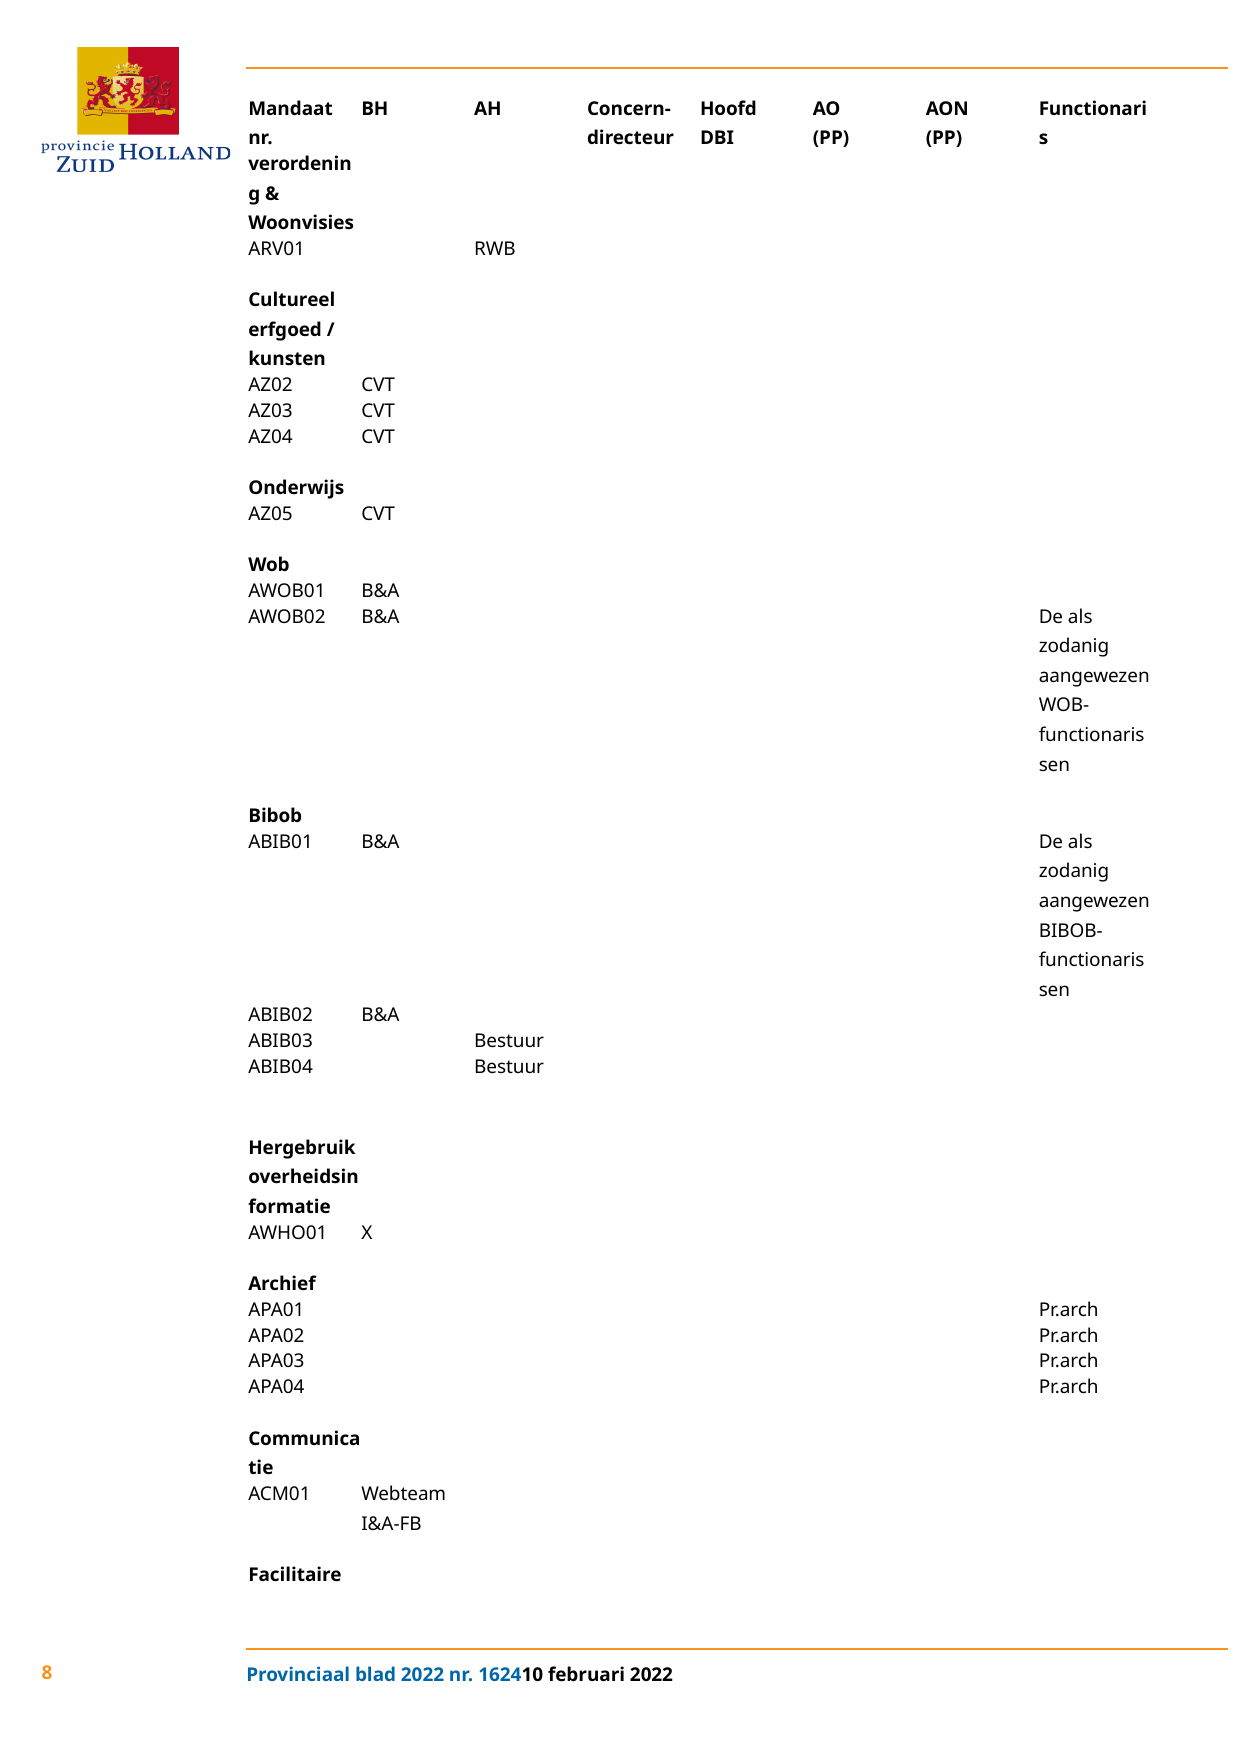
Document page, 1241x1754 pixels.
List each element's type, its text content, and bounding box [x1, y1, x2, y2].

table_cell [587, 235, 700, 261]
table_cell [1039, 1271, 1152, 1296]
table_cell [474, 500, 587, 526]
table_cell [474, 1105, 587, 1219]
table_cell [813, 1348, 926, 1373]
table_cell [813, 1561, 926, 1587]
table_cell [587, 828, 700, 1002]
table_cell [474, 1399, 587, 1425]
table_cell [248, 526, 361, 551]
table_cell De als zodanig aangewezen WOB-functionarissen [1039, 603, 1152, 777]
table_cell [926, 551, 1038, 577]
table_cell [700, 1219, 813, 1245]
table_cell [700, 1480, 813, 1536]
table_cell [361, 1348, 474, 1373]
table_cell [926, 286, 1038, 371]
table_cell [587, 1322, 700, 1348]
table_cell [587, 423, 700, 448]
table_cell [700, 1245, 813, 1271]
table_cell [700, 1105, 813, 1219]
table_cell [1039, 1536, 1152, 1561]
table_cell [474, 577, 587, 603]
table_cell ARV01 [248, 235, 361, 261]
table_cell [813, 1271, 926, 1296]
table_cell [926, 1271, 1038, 1296]
table_cell [700, 1561, 813, 1587]
table_cell [926, 371, 1038, 397]
table_cell [361, 1536, 474, 1561]
table_cell [926, 1480, 1038, 1536]
table_cell [587, 577, 700, 603]
table_cell [813, 1105, 926, 1219]
table_cell [700, 150, 813, 235]
table_cell [926, 802, 1038, 828]
table_cell [587, 526, 700, 551]
table_cell [587, 551, 700, 577]
table_cell [587, 1536, 700, 1561]
table_cell [700, 371, 813, 397]
table_cell [700, 500, 813, 526]
table_cell [1039, 551, 1152, 577]
table_cell verordening & Woonvisies [248, 150, 361, 235]
table_cell [813, 777, 926, 802]
table_cell Pr.arch [1039, 1374, 1152, 1399]
table_cell [587, 397, 700, 423]
table_cell [361, 150, 474, 235]
table_cell [587, 449, 700, 474]
table_cell [813, 1399, 926, 1425]
table_cell [587, 286, 700, 371]
table_cell CVT [361, 423, 474, 448]
picture [41, 47, 231, 172]
table_cell [474, 397, 587, 423]
table_cell Pr.arch [1039, 1296, 1152, 1322]
table_cell AZ04 [248, 423, 361, 448]
table_cell [1039, 397, 1152, 423]
table_cell [361, 1271, 474, 1296]
table_cell B&A [361, 577, 474, 603]
table_cell [474, 1348, 587, 1373]
table_cell [700, 1002, 813, 1027]
table_cell [813, 577, 926, 603]
table_cell [1039, 526, 1152, 551]
table_cell [474, 802, 587, 828]
table_cell [587, 1399, 700, 1425]
table_cell [926, 1536, 1038, 1561]
table_cell [587, 802, 700, 828]
table_cell [474, 449, 587, 474]
table_cell [700, 1399, 813, 1425]
table_cell [813, 371, 926, 397]
table_cell AZ02 [248, 371, 361, 397]
table_cell Cultureel erfgoed / kunsten [248, 286, 361, 371]
table_cell [248, 261, 361, 286]
table_cell [813, 1536, 926, 1561]
table_cell [248, 1245, 361, 1271]
table_cell Bestuur [474, 1053, 587, 1079]
table_cell [361, 1105, 474, 1219]
table_cell Bestuur [474, 1028, 587, 1053]
table_cell [587, 1219, 700, 1245]
table_cell [474, 371, 587, 397]
table_cell [700, 828, 813, 1002]
table_cell [1039, 286, 1152, 371]
table_cell [926, 1053, 1038, 1079]
table_cell X [361, 1219, 474, 1245]
table_cell [1039, 777, 1152, 802]
table_cell APA04 [248, 1374, 361, 1399]
table_cell [926, 500, 1038, 526]
table_cell [700, 474, 813, 500]
table_cell [361, 1399, 474, 1425]
table_cell [700, 1425, 813, 1480]
table_cell [474, 1322, 587, 1348]
table_cell [1039, 1425, 1152, 1480]
table_cell [813, 1245, 926, 1271]
table_cell [474, 1245, 587, 1271]
table_cell [361, 1053, 474, 1079]
table_cell APA03 [248, 1348, 361, 1373]
table_cell [587, 500, 700, 526]
table_cell [700, 1271, 813, 1296]
table_cell [700, 449, 813, 474]
table_cell [700, 1296, 813, 1322]
table_cell [813, 500, 926, 526]
table_cell [813, 526, 926, 551]
table_cell ABIB02 [248, 1002, 361, 1027]
table_cell ABIB01 [248, 828, 361, 1002]
table_cell [1039, 1002, 1152, 1027]
table_cell [474, 777, 587, 802]
table_cell [813, 1002, 926, 1027]
table_cell [926, 150, 1038, 235]
table_cell Onderwijs [248, 474, 361, 500]
table_cell [926, 1399, 1038, 1425]
table_cell [474, 1219, 587, 1245]
table_cell Webteam I&A-FB [361, 1480, 474, 1536]
table_cell [474, 286, 587, 371]
table_cell [361, 235, 474, 261]
table_cell [587, 1079, 700, 1104]
table_cell [474, 1561, 587, 1587]
table_cell ABIB04 [248, 1053, 361, 1079]
table_cell [700, 286, 813, 371]
table_cell [474, 1271, 587, 1296]
table_cell [813, 1322, 926, 1348]
table_cell [474, 828, 587, 1002]
table_cell [1039, 1399, 1152, 1425]
table_cell [926, 474, 1038, 500]
table_cell [361, 1079, 474, 1104]
table_cell Archief [248, 1271, 361, 1296]
table_cell [926, 1425, 1038, 1480]
table_cell [587, 777, 700, 802]
table_cell Wob [248, 551, 361, 577]
table_cell [1039, 1561, 1152, 1587]
table_cell [700, 526, 813, 551]
table_cell [587, 1271, 700, 1296]
table_cell [587, 1348, 700, 1373]
table_cell [926, 828, 1038, 1002]
table_cell [700, 777, 813, 802]
table_cell CVT [361, 371, 474, 397]
table_cell [700, 1079, 813, 1104]
table_cell [700, 577, 813, 603]
table_cell [587, 1053, 700, 1079]
table_cell [474, 1536, 587, 1561]
table_cell [926, 423, 1038, 448]
table_cell CVT [361, 397, 474, 423]
table_cell [1039, 1480, 1152, 1536]
table_cell [813, 1425, 926, 1480]
table_cell [926, 1028, 1038, 1053]
table_cell AWOB01 [248, 577, 361, 603]
table_cell [587, 1561, 700, 1587]
table_cell [1039, 802, 1152, 828]
table_cell [813, 1053, 926, 1079]
table_header Concern- directeur [587, 95, 700, 150]
table_cell [700, 261, 813, 286]
table_cell [587, 474, 700, 500]
table_cell [813, 1296, 926, 1322]
table_cell [248, 1399, 361, 1425]
table_cell [926, 1374, 1038, 1399]
table_cell [361, 777, 474, 802]
table_cell [926, 777, 1038, 802]
table_header Hoofd DBI [700, 95, 813, 150]
table_cell [1039, 423, 1152, 448]
table_cell [474, 551, 587, 577]
table_cell [361, 449, 474, 474]
table_cell [361, 1322, 474, 1348]
table_cell B&A [361, 1002, 474, 1027]
table_cell [1039, 1219, 1152, 1245]
table_cell [474, 261, 587, 286]
table_cell [361, 1561, 474, 1587]
table_cell [700, 235, 813, 261]
table_cell [474, 150, 587, 235]
table_cell [700, 1374, 813, 1399]
table_cell [926, 235, 1038, 261]
table_cell [587, 1245, 700, 1271]
table_header Functionaris [1039, 95, 1152, 150]
table_cell [248, 777, 361, 802]
table_cell [926, 1219, 1038, 1245]
table_cell [361, 1425, 474, 1480]
table_cell [926, 1245, 1038, 1271]
table_cell [813, 423, 926, 448]
table_cell [700, 1028, 813, 1053]
table_cell [361, 474, 474, 500]
table_cell [587, 1028, 700, 1053]
table_cell [813, 1079, 926, 1104]
table_cell [926, 1105, 1038, 1219]
table_cell Hergebruik overheidsinformatie [248, 1105, 361, 1219]
table_cell [926, 577, 1038, 603]
table_cell [474, 1079, 587, 1104]
table_cell [587, 150, 700, 235]
table_header AO (PP) [813, 95, 926, 150]
table_cell [700, 423, 813, 448]
table_cell [1039, 1028, 1152, 1053]
table_cell [813, 1219, 926, 1245]
table_cell [1039, 1105, 1152, 1219]
table_cell [700, 1348, 813, 1373]
table_cell [361, 526, 474, 551]
table_header AON (PP) [926, 95, 1038, 150]
table_cell [587, 1105, 700, 1219]
table_cell [587, 1296, 700, 1322]
table_cell [813, 474, 926, 500]
table_cell De als zodanig aangewezen BIBOB-functionarissen [1039, 828, 1152, 1002]
table_cell AWOB02 [248, 603, 361, 777]
table_cell [926, 526, 1038, 551]
table_cell [361, 1296, 474, 1322]
table_cell [813, 551, 926, 577]
table_cell CVT [361, 500, 474, 526]
table_cell [813, 603, 926, 777]
table_cell AZ03 [248, 397, 361, 423]
table_cell APA02 [248, 1322, 361, 1348]
table_cell [1039, 150, 1152, 235]
table_cell [926, 397, 1038, 423]
table_cell [926, 1348, 1038, 1373]
table_cell Facilitaire [248, 1561, 361, 1587]
table_cell APA01 [248, 1296, 361, 1322]
table_cell [474, 526, 587, 551]
table_cell [248, 1079, 361, 1104]
table_cell [587, 1374, 700, 1399]
table_cell AZ05 [248, 500, 361, 526]
table_cell [700, 397, 813, 423]
table_cell [813, 261, 926, 286]
table_cell [813, 286, 926, 371]
table_cell B&A [361, 828, 474, 1002]
table_cell Pr.arch [1039, 1348, 1152, 1373]
table_cell [926, 603, 1038, 777]
table_cell [813, 802, 926, 828]
table_cell [361, 1245, 474, 1271]
table_cell [587, 371, 700, 397]
table_cell [700, 1053, 813, 1079]
table_cell [474, 474, 587, 500]
table_cell [361, 1028, 474, 1053]
table_cell [361, 286, 474, 371]
table_cell [474, 1002, 587, 1027]
table_cell [926, 1079, 1038, 1104]
table_cell [926, 1561, 1038, 1587]
table_cell [474, 1296, 587, 1322]
table_cell [248, 1536, 361, 1561]
table_cell [1039, 474, 1152, 500]
table_cell [926, 449, 1038, 474]
table_cell [926, 261, 1038, 286]
table_cell [1039, 577, 1152, 603]
table_cell Pr.arch [1039, 1322, 1152, 1348]
table_cell [1039, 500, 1152, 526]
table_cell Bibob [248, 802, 361, 828]
table_cell [361, 261, 474, 286]
table_cell ACM01 [248, 1480, 361, 1536]
table_cell [700, 1322, 813, 1348]
table_cell [1039, 261, 1152, 286]
table_cell [700, 551, 813, 577]
table_header BH [361, 95, 474, 150]
table_cell AWHO01 [248, 1219, 361, 1245]
table_cell [248, 449, 361, 474]
table_cell [361, 802, 474, 828]
table_cell Communicatie [248, 1425, 361, 1480]
table_cell [813, 1028, 926, 1053]
table_cell [1039, 371, 1152, 397]
table_cell [926, 1296, 1038, 1322]
table_cell [813, 449, 926, 474]
table_cell [1039, 1079, 1152, 1104]
table_cell [474, 1425, 587, 1480]
table_header Mandaat nr. [248, 95, 361, 150]
table_cell [587, 261, 700, 286]
table_cell [587, 1425, 700, 1480]
table_cell [361, 1374, 474, 1399]
table_cell [1039, 235, 1152, 261]
table_cell ABIB03 [248, 1028, 361, 1053]
table_cell [813, 150, 926, 235]
table_cell [813, 1480, 926, 1536]
table_cell [587, 1480, 700, 1536]
table_cell [474, 1374, 587, 1399]
table_cell [813, 828, 926, 1002]
table_cell [926, 1322, 1038, 1348]
table_cell [700, 802, 813, 828]
table_cell [474, 603, 587, 777]
table_cell [813, 235, 926, 261]
table_cell [1039, 1053, 1152, 1079]
table_cell [474, 423, 587, 448]
table_cell [587, 1002, 700, 1027]
table_header AH [474, 95, 587, 150]
table_cell [1039, 449, 1152, 474]
table_cell [700, 603, 813, 777]
table_cell B&A [361, 603, 474, 777]
table_cell RWB [474, 235, 587, 261]
table_cell [700, 1536, 813, 1561]
table_cell [926, 1002, 1038, 1027]
table_cell [813, 1374, 926, 1399]
table_cell [361, 551, 474, 577]
table_cell [1039, 1245, 1152, 1271]
table_cell [813, 397, 926, 423]
table_cell [587, 603, 700, 777]
table_cell [474, 1480, 587, 1536]
